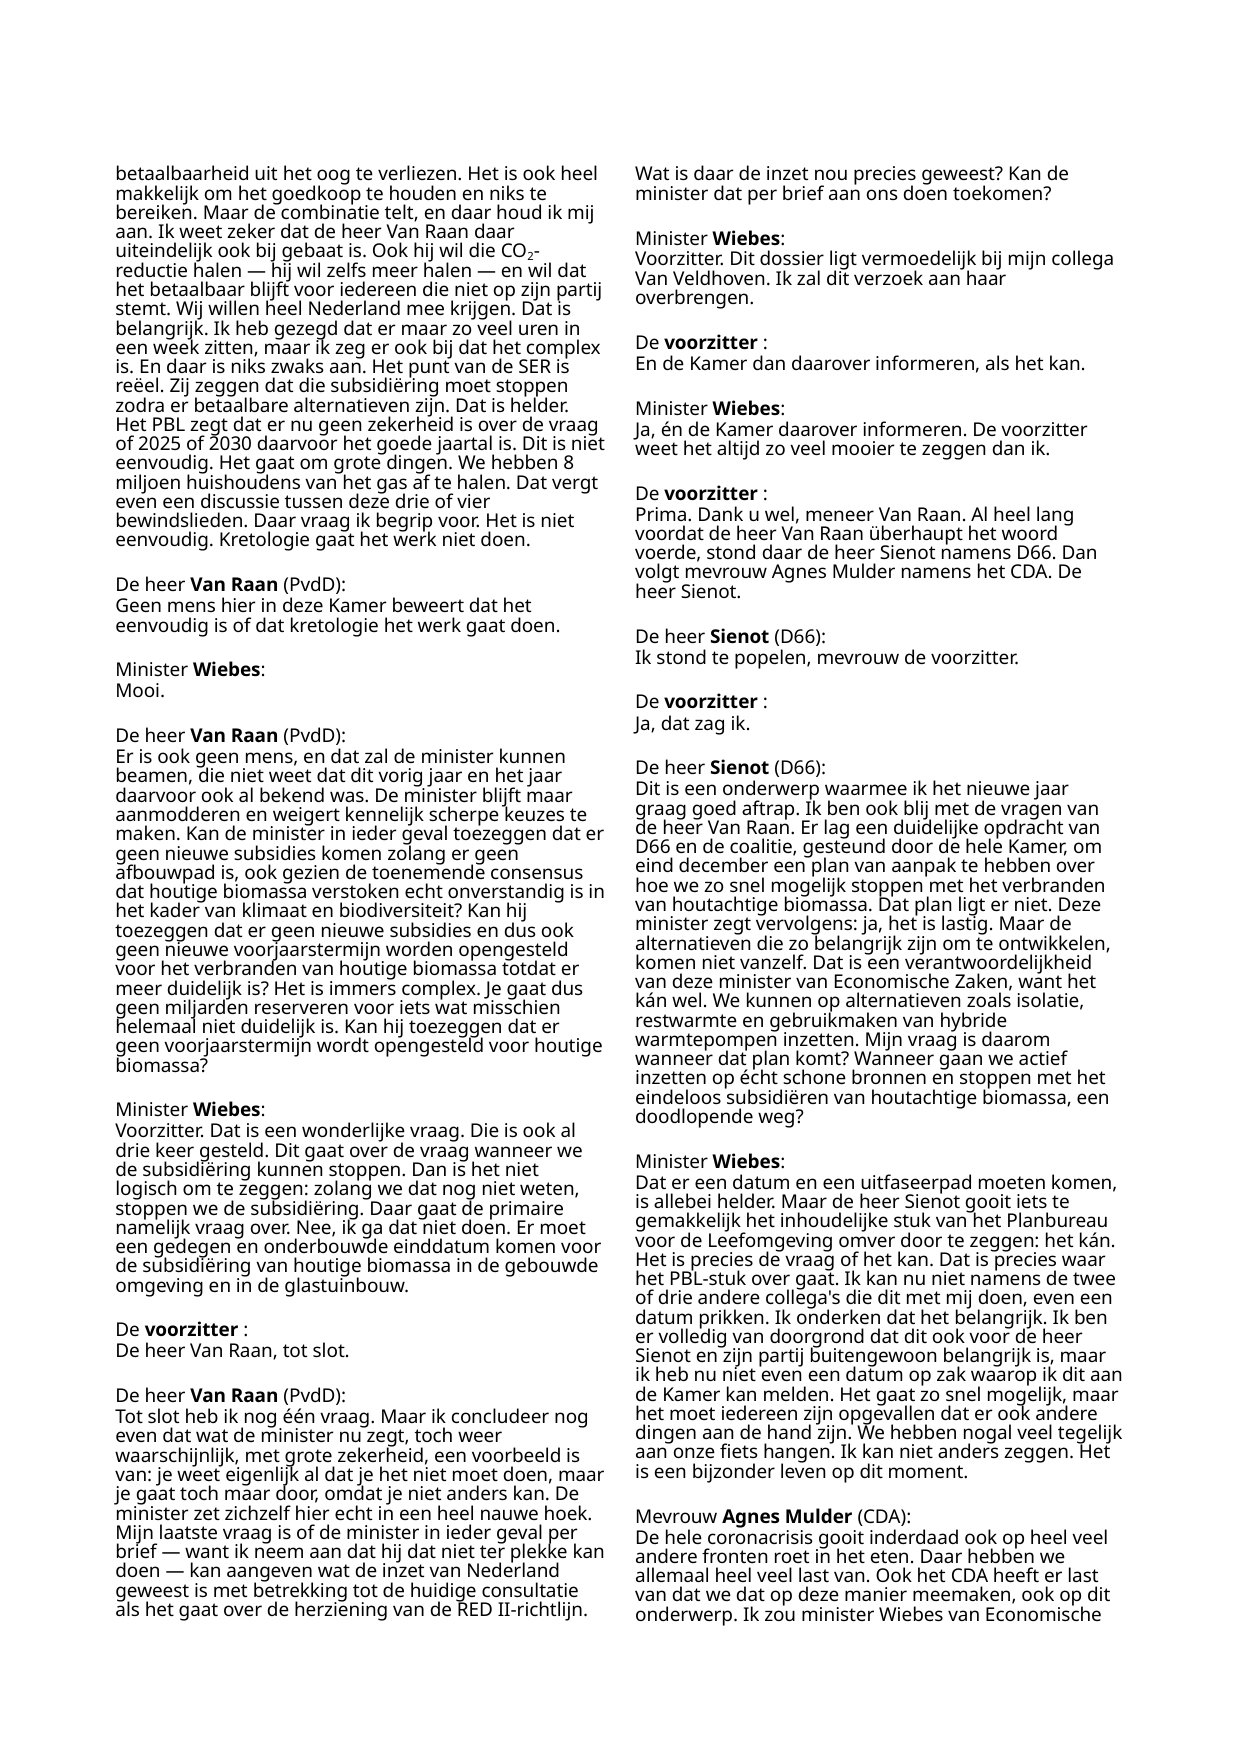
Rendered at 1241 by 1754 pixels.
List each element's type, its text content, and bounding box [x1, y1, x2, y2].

text Geen mens hier in deze Kamer beweert dat het eenvoudig is of dat kretologie het werk gaat doen. [115, 597, 605, 636]
text De voorzitter : [635, 480, 1125, 506]
text Ja, dat zag ik. [635, 714, 1125, 734]
text Mooi. [115, 682, 605, 702]
text Voorzitter. Dit dossier ligt vermoedelijk bij mijn collega Van Veldhoven. Ik zal dit verzoek aan haar overbrengen. [635, 250, 1125, 308]
text Dat er een datum en een uitfaseerpad moeten komen, is allebei helder. Maar de heer Sienot gooit iets te gemakkelijk het inhoudelijke stuk van het Planbureau voor de Leefomgeving omver door te zeggen: het kán. Het is precies de vraag of het kan. Dat is precies waar het PBL-stuk over gaat. Ik kan nu niet namens de twee of drie andere collega's die dit met mij doen, even een datum prikken. Ik onderken dat het belangrijk. Ik ben er volledig van doorgrond dat dit ook voor de heer Sienot en zijn partij buitengewoon belangrijk is, maar ik heb nu niet even een datum op zak waarop ik dit aan de Kamer kan melden. Het gaat zo snel mogelijk, maar het moet iedereen zijn opgevallen dat er ook andere dingen aan de hand zijn. We hebben nogal veel tegelijk aan onze fiets hangen. Ik kan niet anders zeggen. Het is een bijzonder leven op dit moment. [635, 1174, 1125, 1482]
text Minister Wiebes: [635, 1148, 1125, 1174]
text De voorzitter : [635, 689, 1125, 714]
text Ik stond te popelen, mevrouw de voorzitter. [635, 649, 1125, 668]
text Minister Wiebes: [115, 1097, 605, 1122]
text De heer Van Raan (PvdD): [115, 572, 605, 597]
text De heer Sienot (D66): [635, 623, 1125, 649]
text betaalbaarheid uit het oog te verliezen. Het is ook heel makkelijk om het goedkoop te houden en niks te bereiken. Maar de combinatie telt, en daar houd ik mij aan. Ik weet zeker dat de heer Van Raan daar uiteindelijk ook bij gebaat is. Ook hij wil die CO2-reductie halen — hij wil zelfs meer halen — en wil dat het betaalbaar blijft voor iedereen die niet op zijn partij stemt. Wij willen heel Nederland mee krijgen. Dat is belangrijk. Ik heb gezegd dat er maar zo veel uren in een week zitten, maar ik zeg er ook bij dat het complex is. En daar is niks zwaks aan. Het punt van de SER is reëel. Zij zeggen dat die subsidiëring moet stoppen zodra er betaalbare alternatieven zijn. Dat is helder. Het PBL zegt dat er nu geen zekerheid is over de vraag of 2025 of 2030 daarvoor het goede jaartal is. Dit is niet eenvoudig. Het gaat om grote dingen. We hebben 8 miljoen huishoudens van het gas af te halen. Dat vergt even een discussie tussen deze drie of vier bewindslieden. Daar vraag ik begrip voor. Het is niet eenvoudig. Kretologie gaat het werk niet doen. [115, 165, 605, 551]
text Wat is daar de inzet nou precies geweest? Kan de minister dat per brief aan ons doen toekomen? [635, 165, 1125, 204]
text Er is ook geen mens, en dat zal de minister kunnen beamen, die niet weet dat dit vorig jaar en het jaar daarvoor ook al bekend was. De minister blijft maar aanmodderen en weigert kennelijk scherpe keuzes te maken. Kan de minister in ieder geval toezeggen dat er geen nieuwe subsidies komen zolang er geen afbouwpad is, ook gezien de toenemende consensus dat houtige biomassa verstoken echt onverstandig is in het kader van klimaat en biodiversiteit? Kan hij toezeggen dat er geen nieuwe subsidies en dus ook geen nieuwe voorjaarstermijn worden opengesteld voor het verbranden van houtige biomassa totdat er meer duidelijk is? Het is immers complex. Je gaat dus geen miljarden reserveren voor iets wat misschien helemaal niet duidelijk is. Kan hij toezeggen dat er geen voorjaarstermijn wordt opengesteld voor houtige biomassa? [115, 748, 605, 1076]
text Minister Wiebes: [115, 657, 605, 682]
text De heer Van Raan (PvdD): [115, 1382, 605, 1408]
text De heer Van Raan (PvdD): [115, 722, 605, 748]
text De voorzitter : [115, 1317, 605, 1342]
text En de Kamer dan daarover informeren, als het kan. [635, 355, 1125, 374]
text De hele coronacrisis gooit inderdaad ook op heel veel andere fronten roet in het eten. Daar hebben we allemaal heel veel last van. Ook het CDA heeft er last van dat we dat op deze manier meemaken, ook op dit onderwerp. Ik zou minister Wiebes van Economische [635, 1529, 1125, 1625]
text Minister Wiebes: [635, 395, 1125, 421]
text De heer Sienot (D66): [635, 754, 1125, 780]
text De heer Van Raan, tot slot. [115, 1342, 605, 1362]
text Dit is een onderwerp waarmee ik het nieuwe jaar graag goed aftrap. Ik ben ook blij met de vragen van de heer Van Raan. Er lag een duidelijke opdracht van D66 en de coalitie, gesteund door de hele Kamer, om eind december een plan van aanpak te hebben over hoe we zo snel mogelijk stoppen met het verbranden van houtachtige biomassa. Dat plan ligt er niet. Deze minister zegt vervolgens: ja, het is lastig. Maar de alternatieven die zo belangrijk zijn om te ontwikkelen, komen niet vanzelf. Dat is een verantwoordelijkheid van deze minister van Economische Zaken, want het kán wel. We kunnen op alternatieven zoals isolatie, restwarmte en gebruikmaken van hybride warmtepompen inzetten. Mijn vraag is daarom wanneer dat plan komt? Wanneer gaan we actief inzetten op écht schone bronnen en stoppen met het eindeloos subsidiëren van houtachtige biomassa, een doodlopende weg? [635, 780, 1125, 1127]
text Mevrouw Agnes Mulder (CDA): [635, 1503, 1125, 1529]
text Tot slot heb ik nog één vraag. Maar ik concludeer nog even dat wat de minister nu zegt, toch weer waarschijnlijk, met grote zekerheid, een voorbeeld is van: je weet eigenlijk al dat je het niet moet doen, maar je gaat toch maar door, omdat je niet anders kan. De minister zet zichzelf hier echt in een heel nauwe hoek. Mijn laatste vraag is of de minister in ieder geval per brief — want ik neem aan dat hij dat niet ter plekke kan doen — kan aangeven wat de inzet van Nederland geweest is met betrekking tot de huidige consultatie als het gaat over de herziening van de RED II-richtlijn. [115, 1408, 605, 1620]
text Voorzitter. Dat is een wonderlijke vraag. Die is ook al drie keer gesteld. Dit gaat over de vraag wanneer we de subsidiëring kunnen stoppen. Dan is het niet logisch om te zeggen: zolang we dat nog niet weten, stoppen we de subsidiëring. Daar gaat de primaire namelijk vraag over. Nee, ik ga dat niet doen. Er moet een gedegen en onderbouwde einddatum komen voor de subsidiëring van houtige biomassa in de gebouwde omgeving en in de glastuinbouw. [115, 1122, 605, 1296]
text Minister Wiebes: [635, 225, 1125, 250]
text Prima. Dank u wel, meneer Van Raan. Al heel lang voordat de heer Van Raan überhaupt het woord voerde, stond daar de heer Sienot namens D66. Dan volgt mevrouw Agnes Mulder namens het CDA. De heer Sienot. [635, 506, 1125, 602]
text Ja, én de Kamer daarover informeren. De voorzitter weet het altijd zo veel mooier te zeggen dan ik. [635, 421, 1125, 459]
text De voorzitter : [635, 329, 1125, 355]
